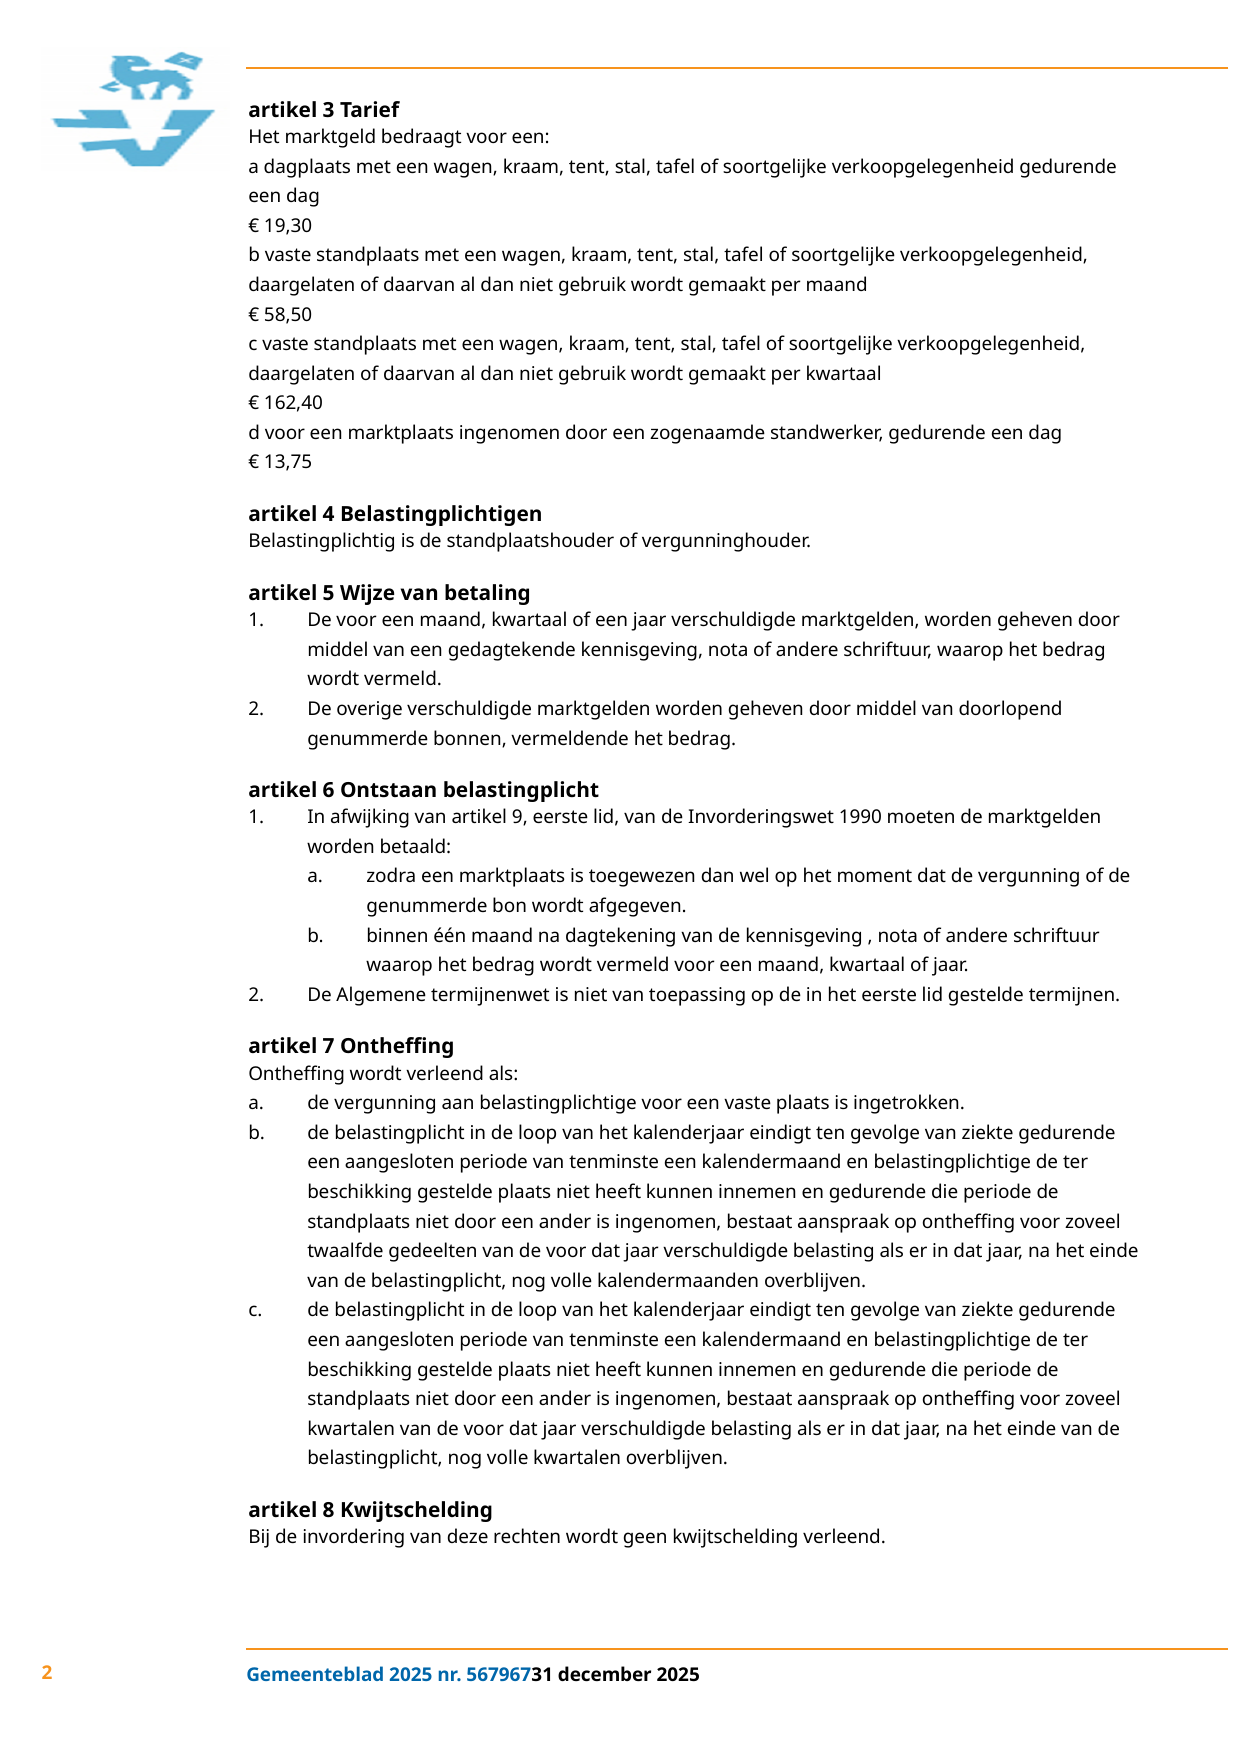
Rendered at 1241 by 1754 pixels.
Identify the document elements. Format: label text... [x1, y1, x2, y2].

text artikel 3 Tarief [248, 95, 1152, 123]
list De voor een maand, kwartaal of een jaar verschuldigde marktgelden, worden geheven door middel van een gedagtekende kennisgeving, nota of andere schriftuur, waarop het bedrag wordt vermeld. [248, 606, 1152, 691]
text Belastingplichtig is de standplaatshouder of vergunninghouder. [248, 527, 1152, 553]
text Het marktgeld bedraagt voor een: [248, 123, 1152, 149]
list De overige verschuldigde marktgelden worden geheven door middel van doorlopend genummerde bonnen, vermeldende het bedrag. [248, 695, 1152, 750]
list binnen één maand na dagtekening van de kennisgeving , nota of andere schriftuur waarop het bedrag wordt vermeld voor een maand, kwartaal of jaar. [307, 922, 1152, 977]
text € 58,50 [248, 301, 1152, 326]
list De Algemene termijnenwet is niet van toepassing op de in het eerste lid gestelde termijnen. [248, 981, 1152, 1007]
text € 13,75 [248, 449, 1152, 474]
list de belastingplicht in de loop van het kalenderjaar eindigt ten gevolge van ziekte gedurende een aangesloten periode van tenminste een kalendermaand en belastingplichtige de ter beschikking gestelde plaats niet heeft kunnen innemen en gedurende die periode de standplaats niet door een ander is ingenomen, bestaat aanspraak op ontheffing voor zoveel kwartalen van de voor dat jaar verschuldigde belasting als er in dat jaar, na het einde van de belastingplicht, nog volle kwartalen overblijven. [248, 1297, 1152, 1470]
text artikel 5 Wijze van betaling [248, 578, 1152, 606]
text b vaste standplaats met een wagen, kraam, tent, stal, tafel of soortgelijke verkoopgelegenheid, daargelaten of daarvan al dan niet gebruik wordt gemaakt per maand [248, 242, 1152, 297]
text artikel 4 Belastingplichtigen [248, 499, 1152, 527]
text artikel 7 Ontheffing [248, 1031, 1152, 1060]
list In afwijking van artikel 9, eerste lid, van de Invorderingswet 1990 moeten de marktgelden worden betaald: [248, 803, 1152, 859]
list zodra een marktplaats is toegewezen dan wel op het moment dat de vergunning of de genummerde bon wordt afgegeven. [307, 863, 1152, 918]
list de belastingplicht in de loop van het kalenderjaar eindigt ten gevolge van ziekte gedurende een aangesloten periode van tenminste een kalendermaand en belastingplichtige de ter beschikking gestelde plaats niet heeft kunnen innemen en gedurende die periode de standplaats niet door een ander is ingenomen, bestaat aanspraak op ontheffing voor zoveel twaalfde gedeelten van de voor dat jaar verschuldigde belasting als er in dat jaar, na het einde van de belastingplicht, nog volle kalendermaanden overblijven. [248, 1119, 1152, 1293]
text c vaste standplaats met een wagen, kraam, tent, stal, tafel of soortgelijke verkoopgelegenheid, daargelaten of daarvan al dan niet gebruik wordt gemaakt per kwartaal [248, 330, 1152, 386]
list de vergunning aan belastingplichtige voor een vaste plaats is ingetrokken. [248, 1089, 1152, 1115]
text a dagplaats met een wagen, kraam, tent, stal, tafel of soortgelijke verkoopgelegenheid gedurende een dag [248, 153, 1152, 208]
text Bij de invordering van deze rechten wordt geen kwijtschelding verleend. [248, 1523, 1152, 1549]
text Ontheffing wordt verleend als: [248, 1060, 1152, 1086]
picture [41, 47, 231, 172]
text artikel 8 Kwijtschelding [248, 1495, 1152, 1523]
text € 19,30 [248, 212, 1152, 238]
text € 162,40 [248, 389, 1152, 415]
text d voor een marktplaats ingenomen door een zogenaamde standwerker, gedurende een dag [248, 419, 1152, 445]
text artikel 6 Ontstaan belastingplicht [248, 775, 1152, 803]
